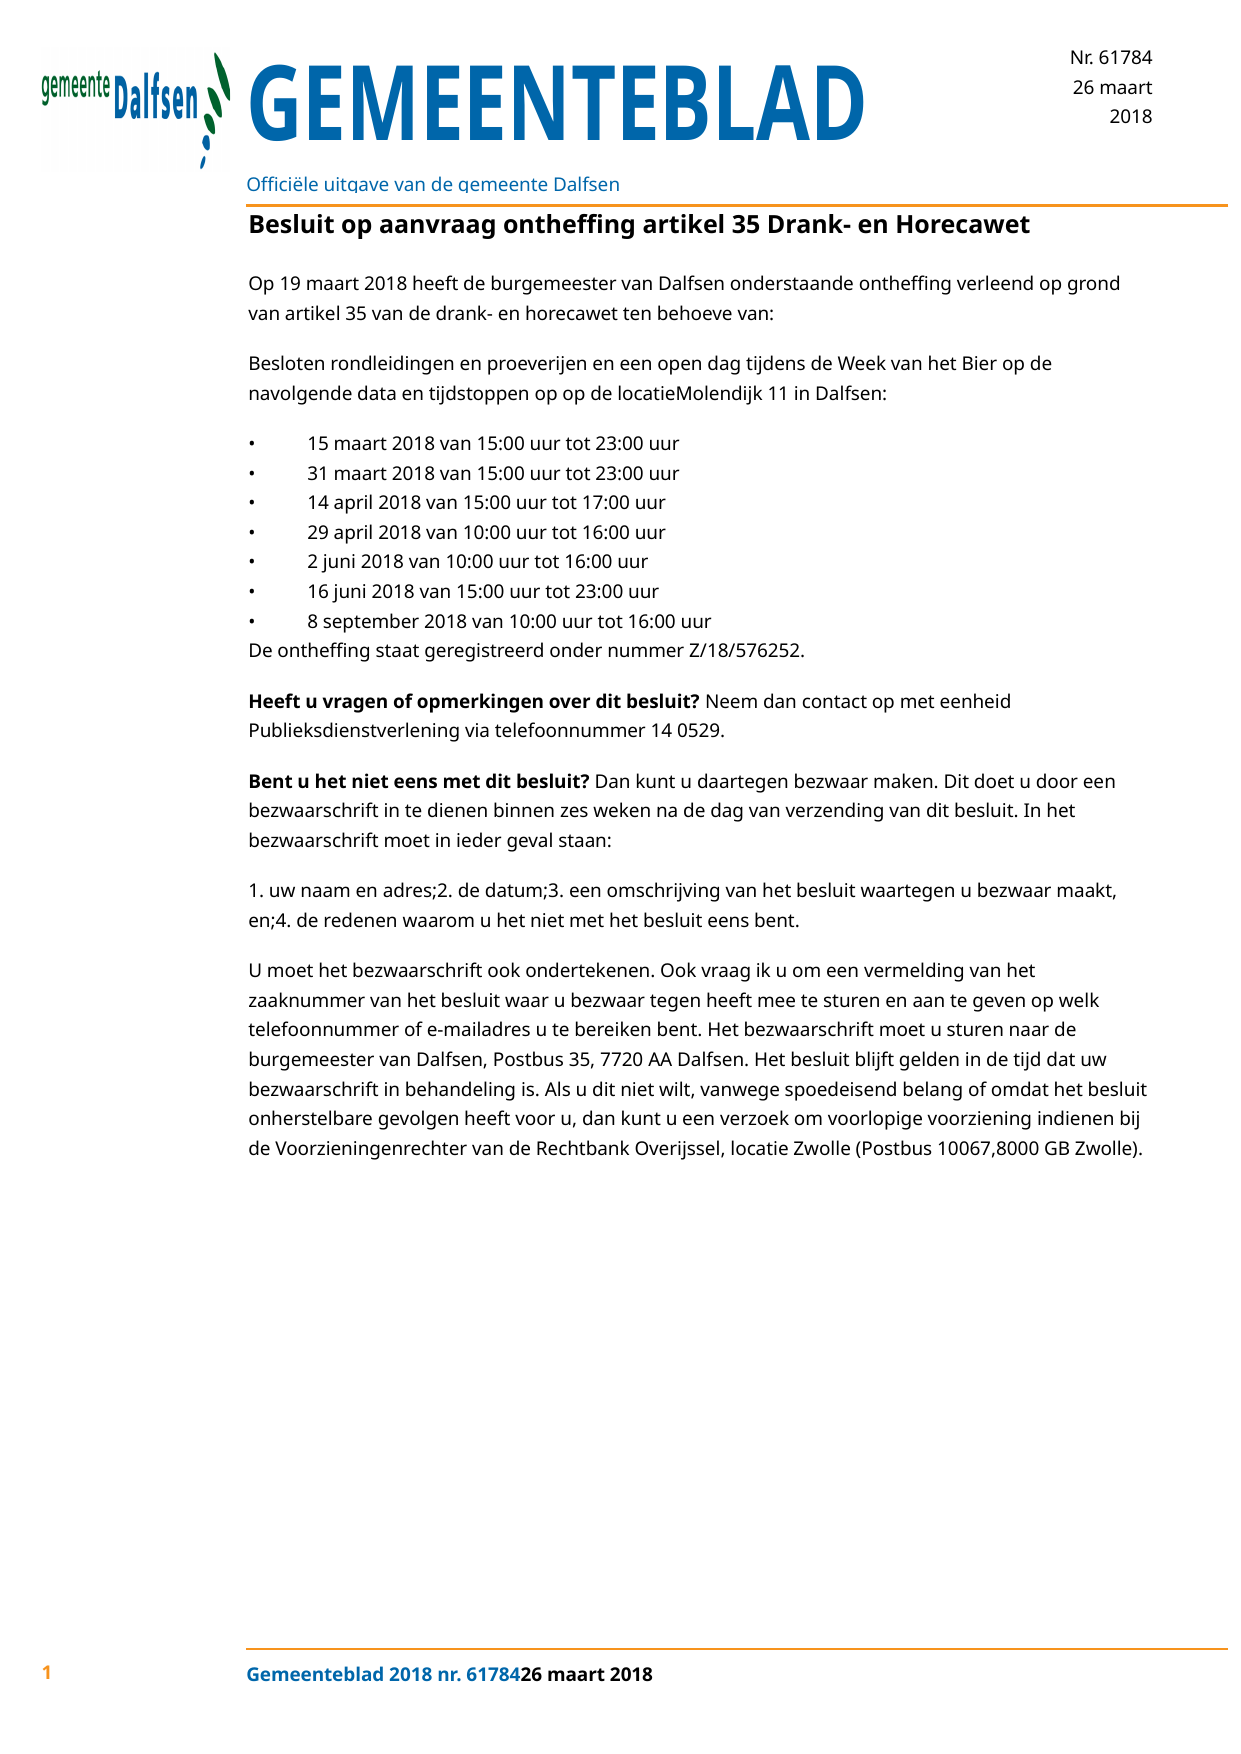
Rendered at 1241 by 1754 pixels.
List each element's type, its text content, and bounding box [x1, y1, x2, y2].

list 14 april 2018 van 15:00 uur tot 17:00 uur [248, 489, 1152, 515]
text Besluit op aanvraag ontheffing artikel 35 Drank- en Horecawet [248, 207, 1152, 241]
list 16 juni 2018 van 15:00 uur tot 23:00 uur [248, 578, 1152, 604]
text De ontheffing staat geregistreerd onder nummer Z/18/576252. [248, 637, 1152, 663]
list 15 maart 2018 van 15:00 uur tot 23:00 uur [248, 430, 1152, 456]
text 1. uw naam en adres;2. de datum;3. een omschrijving van het besluit waartegen u bezwaar maakt, en;4. de redenen waarom u het niet met het besluit eens bent. [248, 877, 1152, 933]
text U moet het bezwaarschrift ook ondertekenen. Ook vraag ik u om een vermelding van het zaaknummer van het besluit waar u bezwaar tegen heeft mee te sturen en aan te geven op welk telefoonnummer of e-mailadres u te bereiken bent. Het bezwaarschrift moet u sturen naar de burgemeester van Dalfsen, Postbus 35, 7720 AA Dalfsen. Het besluit blijft gelden in de tijd dat uw bezwaarschrift in behandeling is. Als u dit niet wilt, vanwege spoedeisend belang of omdat het besluit onherstelbare gevolgen heeft voor u, dan kunt u een verzoek om voorlopige voorziening indienen bij de Voorzieningenrechter van de Rechtbank Overijssel, locatie Zwolle (Postbus 10067,8000 GB Zwolle). [248, 957, 1152, 1161]
text Besloten rondleidingen en proeverijen en een open dag tijdens de Week van het Bier op de navolgende data en tijdstoppen op op de locatieMolendijk 11 in Dalfsen: [248, 350, 1152, 406]
text Heeft u vragen of opmerkingen over dit besluit? Neem dan contact op met eenheid Publieksdienstverlening via telefoonnummer 14 0529. [248, 688, 1152, 743]
list 8 september 2018 van 10:00 uur tot 16:00 uur [248, 608, 1152, 633]
text Op 19 maart 2018 heeft de burgemeester van Dalfsen onderstaande ontheffing verleend op grond van artikel 35 van de drank- en horecawet ten behoeve van: [248, 270, 1152, 326]
list 31 maart 2018 van 15:00 uur tot 23:00 uur [248, 460, 1152, 486]
picture [41, 47, 231, 172]
list 29 april 2018 van 10:00 uur tot 16:00 uur [248, 519, 1152, 545]
text Bent u het niet eens met dit besluit? Dan kunt u daartegen bezwaar maken. Dit doet u door een bezwaarschrift in te dienen binnen zes weken na de dag van verzending van dit besluit. In het bezwaarschrift moet in ieder geval staan: [248, 768, 1152, 853]
list 2 juni 2018 van 10:00 uur tot 16:00 uur [248, 549, 1152, 574]
